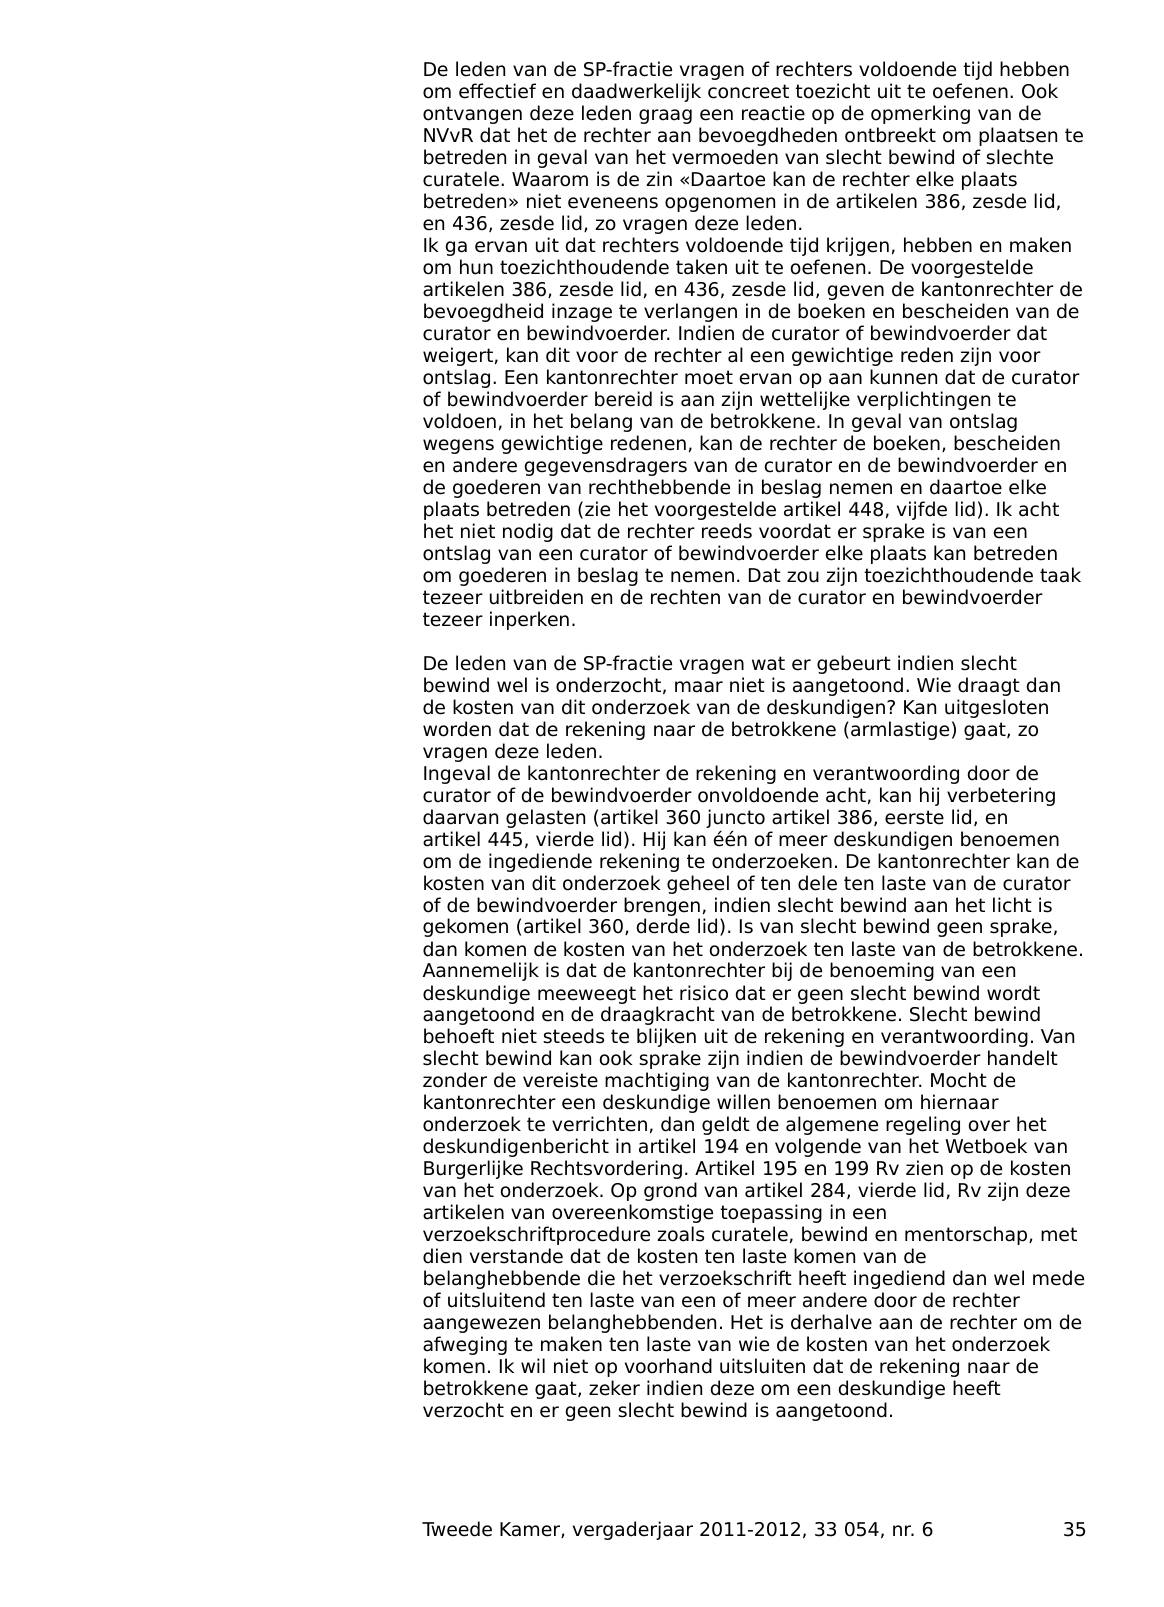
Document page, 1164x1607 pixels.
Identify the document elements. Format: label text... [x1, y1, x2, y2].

text Ik ga ervan uit dat rechters voldoende tijd krijgen, hebben en maken om hun toezichthoudende taken uit te oefenen. De voorgestelde artikelen 386, zesde lid, en 436, zesde lid, geven de kantonrechter de bevoegdheid inzage te verlangen in de boeken en bescheiden van de curator en bewindvoerder. Indien de curator of bewindvoerder dat weigert, kan dit voor de rechter al een gewichtige reden zijn voor ontslag. Een kantonrechter moet ervan op aan kunnen dat de curator of bewindvoerder bereid is aan zijn wettelijke verplichtingen te voldoen, in het belang van de betrokkene. In geval van ontslag wegens gewichtige redenen, kan de rechter de boeken, bescheiden en andere gegevensdragers van de curator en de bewindvoerder en de goederen van rechthebbende in beslag nemen en daartoe elke plaats betreden (zie het voorgestelde artikel 448, vijfde lid). Ik acht het niet nodig dat de rechter reeds voordat er sprake is van een ontslag van een curator of bewindvoerder elke plaats kan betreden om goederen in beslag te nemen. Dat zou zijn toezichthoudende taak tezeer uitbreiden en de rechten van de curator en bewindvoerder tezeer inperken. [422, 235, 1087, 631]
text De leden van de SP-fractie vragen of rechters voldoende tijd hebben om effectief en daadwerkelijk concreet toezicht uit te oefenen. Ook ontvangen deze leden graag een reactie op de opmerking van de NVvR dat het de rechter aan bevoegdheden ontbreekt om plaatsen te betreden in geval van het vermoeden van slecht bewind of slechte curatele. Waarom is de zin «Daartoe kan de rechter elke plaats betreden» niet eveneens opgenomen in de artikelen 386, zesde lid, en 436, zesde lid, zo vragen deze leden. [422, 59, 1087, 235]
text Ingeval de kantonrechter de rekening en verantwoording door de curator of de bewindvoerder onvoldoende acht, kan hij verbetering daarvan gelasten (artikel 360 juncto artikel 386, eerste lid, en artikel 445, vierde lid). Hij kan één of meer deskundigen benoemen om de ingediende rekening te onderzoeken. De kantonrechter kan de kosten van dit onderzoek geheel of ten dele ten laste van de curator of de bewindvoerder brengen, indien slecht bewind aan het licht is gekomen (artikel 360, derde lid). Is van slecht bewind geen sprake, dan komen de kosten van het onderzoek ten laste van de betrokkene. Aannemelijk is dat de kantonrechter bij de benoeming van een deskundige meeweegt het risico dat er geen slecht bewind wordt aangetoond en de draagkracht van de betrokkene. Slecht bewind behoeft niet steeds te blijken uit de rekening en verantwoording. Van slecht bewind kan ook sprake zijn indien de bewindvoerder handelt zonder de vereiste machtiging van de kantonrechter. Mocht de kantonrechter een deskundige willen benoemen om hiernaar onderzoek te verrichten, dan geldt de algemene regeling over het deskundigenbericht in artikel 194 en volgende van het Wetboek van Burgerlijke Rechtsvordering. Artikel 195 en 199 Rv zien op de kosten van het onderzoek. Op grond van artikel 284, vierde lid, Rv zijn deze artikelen van overeenkomstige toepassing in een verzoekschriftprocedure zoals curatele, bewind en mentorschap, met dien verstande dat de kosten ten laste komen van de belanghebbende die het verzoekschrift heeft ingediend dan wel mede of uitsluitend ten laste van een of meer andere door de rechter aangewezen belanghebbenden. Het is derhalve aan de rechter om de afweging te maken ten laste van wie de kosten van het onderzoek komen. Ik wil niet op voorhand uitsluiten dat de rekening naar de betrokkene gaat, zeker indien deze om een deskundige heeft verzocht en er geen slecht bewind is aangetoond. [422, 763, 1087, 1422]
text De leden van de SP-fractie vragen wat er gebeurt indien slecht bewind wel is onderzocht, maar niet is aangetoond. Wie draagt dan de kosten van dit onderzoek van de deskundigen? Kan uitgesloten worden dat de rekening naar de betrokkene (armlastige) gaat, zo vragen deze leden. [422, 653, 1087, 763]
